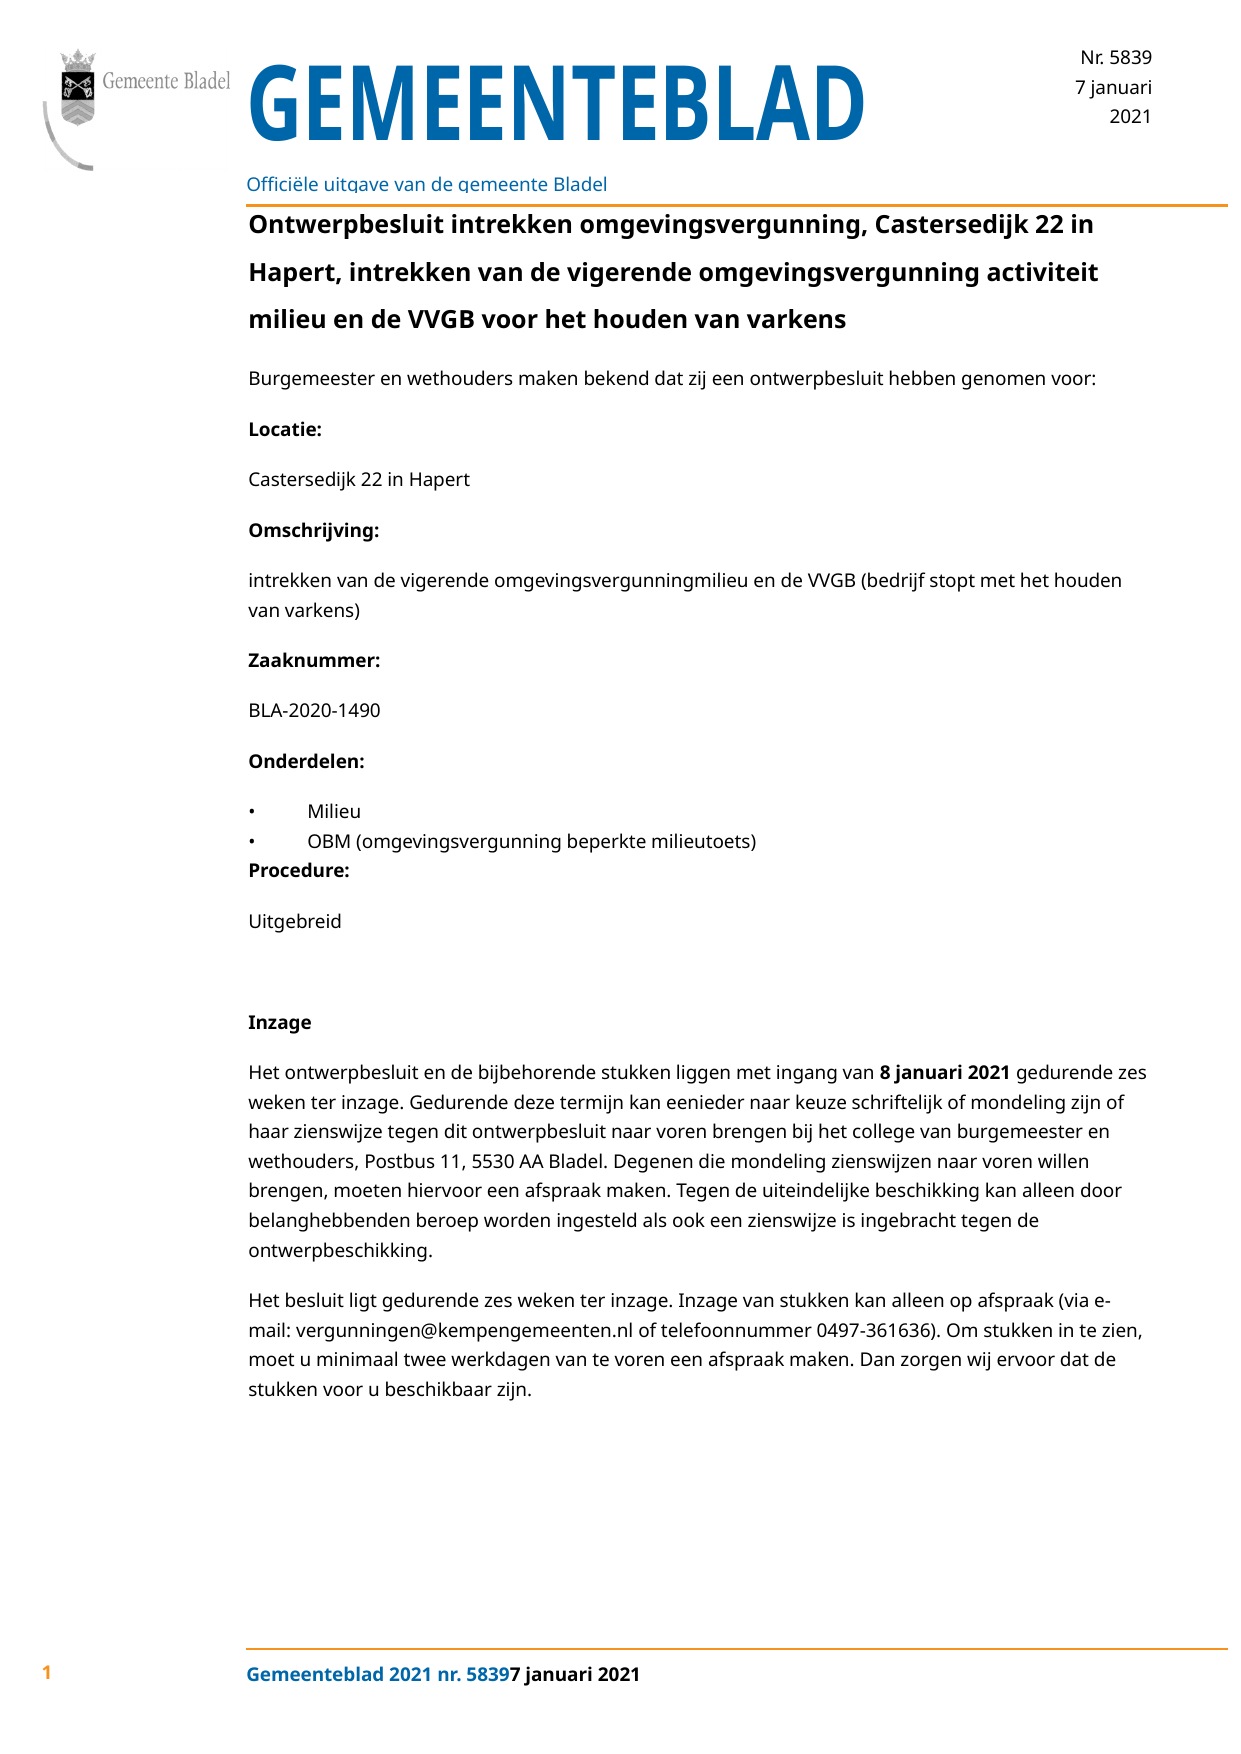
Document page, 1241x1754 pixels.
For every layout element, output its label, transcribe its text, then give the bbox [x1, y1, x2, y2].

list Milieu [248, 798, 1152, 824]
picture [41, 47, 231, 172]
text Ontwerpbesluit intrekken omgevingsvergunning, Castersedijk 22 in Hapert, intrekken van de vigerende omgevingsvergunning activiteit milieu en de VVGB voor het houden van varkens [248, 207, 1152, 336]
text Het ontwerpbesluit en de bijbehorende stukken liggen met ingang van 8 januari 2021 gedurende zes weken ter inzage. Gedurende deze termijn kan eenieder naar keuze schriftelijk of mondeling zijn of haar zienswijze tegen dit ontwerpbesluit naar voren brengen bij het college van burgemeester en wethouders, Postbus 11, 5530 AA Bladel. Degenen die mondeling zienswijzen naar voren willen brengen, moeten hiervoor een afspraak maken. Tegen de uiteindelijke beschikking kan alleen door belanghebbenden beroep worden ingesteld als ook een zienswijze is ingebracht tegen de ontwerpbeschikking. [248, 1059, 1152, 1262]
text Burgemeester en wethouders maken bekend dat zij een ontwerpbesluit hebben genomen voor: [248, 366, 1152, 391]
text Het besluit ligt gedurende zes weken ter inzage. Inzage van stukken kan alleen op afspraak (via e-mail: vergunningen@kempengemeenten.nl of telefoonnummer 0497-361636). Om stukken in te zien, moet u minimaal twee werkdagen van te voren een afspraak maken. Dan zorgen wij ervoor dat de stukken voor u beschikbaar zijn. [248, 1287, 1152, 1402]
text Zaaknummer: [248, 647, 1152, 673]
text Procedure: [248, 858, 1152, 883]
text Omschrijving: [248, 517, 1152, 542]
list OBM (omgevingsvergunning beperkte milieutoets) [248, 828, 1152, 854]
text intrekken van de vigerende omgevingsvergunningmilieu en de VVGB (bedrijf stopt met het houden van varkens) [248, 567, 1152, 622]
text Castersedijk 22 in Hapert [248, 466, 1152, 492]
text Onderdelen: [248, 748, 1152, 774]
text BLA-2020-1490 [248, 698, 1152, 723]
text Inzage [248, 1009, 1152, 1034]
text Uitgebreid [248, 908, 1152, 934]
text Locatie: [248, 416, 1152, 442]
